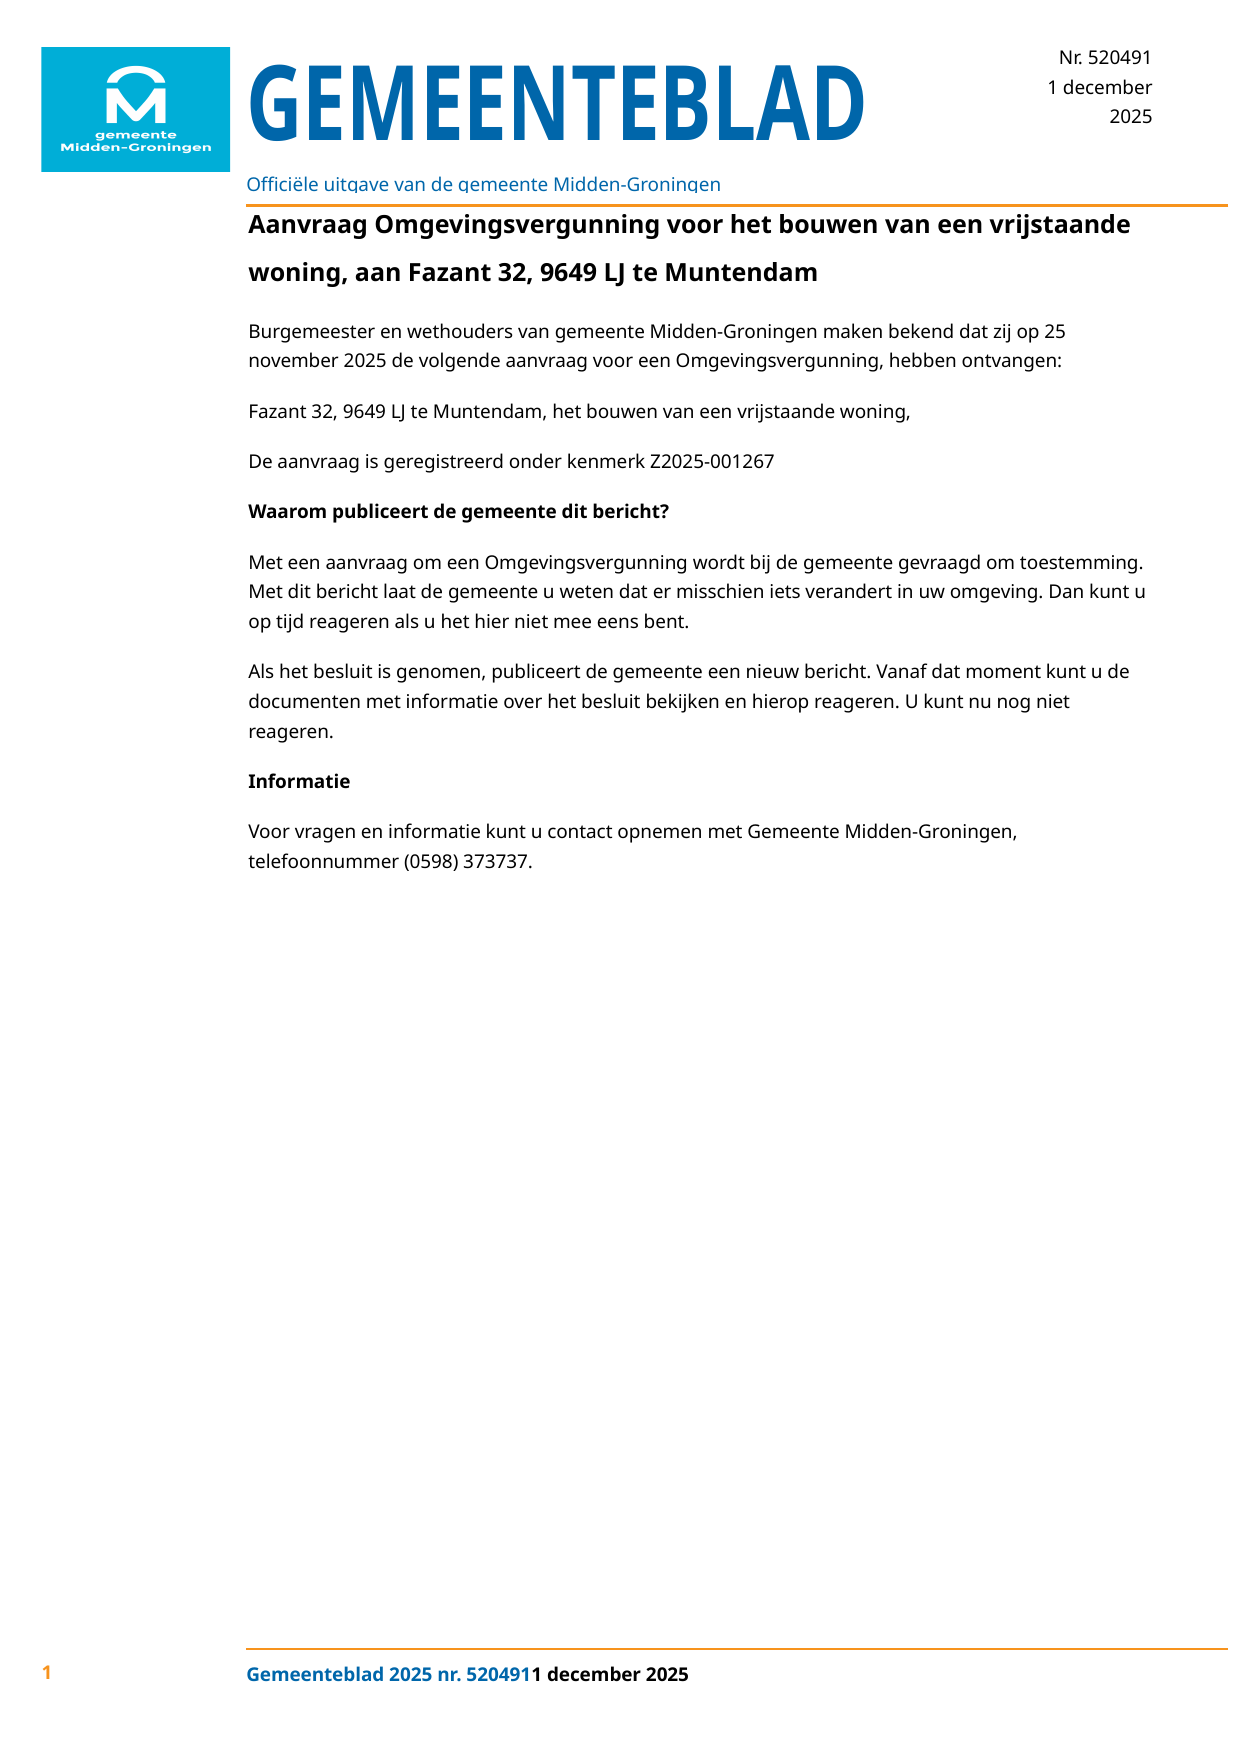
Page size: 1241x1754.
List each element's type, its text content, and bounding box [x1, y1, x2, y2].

text Voor vragen en informatie kunt u contact opnemen met Gemeente Midden-Groningen, telefoonnummer (0598) 373737. [248, 819, 1152, 874]
picture [108, 66, 164, 82]
text Met een aanvraag om een Omgevingsvergunning wordt bij de gemeente gevraagd om toestemming. Met dit bericht laat de gemeente u weten dat er misschien iets verandert in uw omgeving. Dan kunt u op tijd reageren als u het hier niet mee eens bent. [248, 549, 1152, 634]
text Als het besluit is genomen, publiceert de gemeente een nieuw bericht. Vanaf dat moment kunt u de documenten met informatie over het besluit bekijken en hierop reageren. U kunt nu nog niet reageren. [248, 659, 1152, 744]
text Informatie [248, 768, 1152, 794]
picture [184, 146, 190, 153]
text Aanvraag Omgevingsvergunning voor het bouwen van een vrijstaande woning, aan Fazant 32, 9649 LJ te Muntendam [248, 207, 1152, 288]
text Fazant 32, 9649 LJ te Muntendam, het bouwen van een vrijstaande woning, [248, 398, 1152, 424]
text Waarom publiceert de gemeente dit bericht? [248, 499, 1152, 524]
picture [107, 89, 165, 122]
text Burgemeester en wethouders van gemeente Midden-Groningen maken bekend dat zij op 25 november 2025 de volgende aanvraag voor een Omgevingsvergunning, hebben ontvangen: [248, 318, 1152, 373]
text De aanvraag is geregistreerd onder kenmerk Z2025-001267 [248, 448, 1152, 474]
